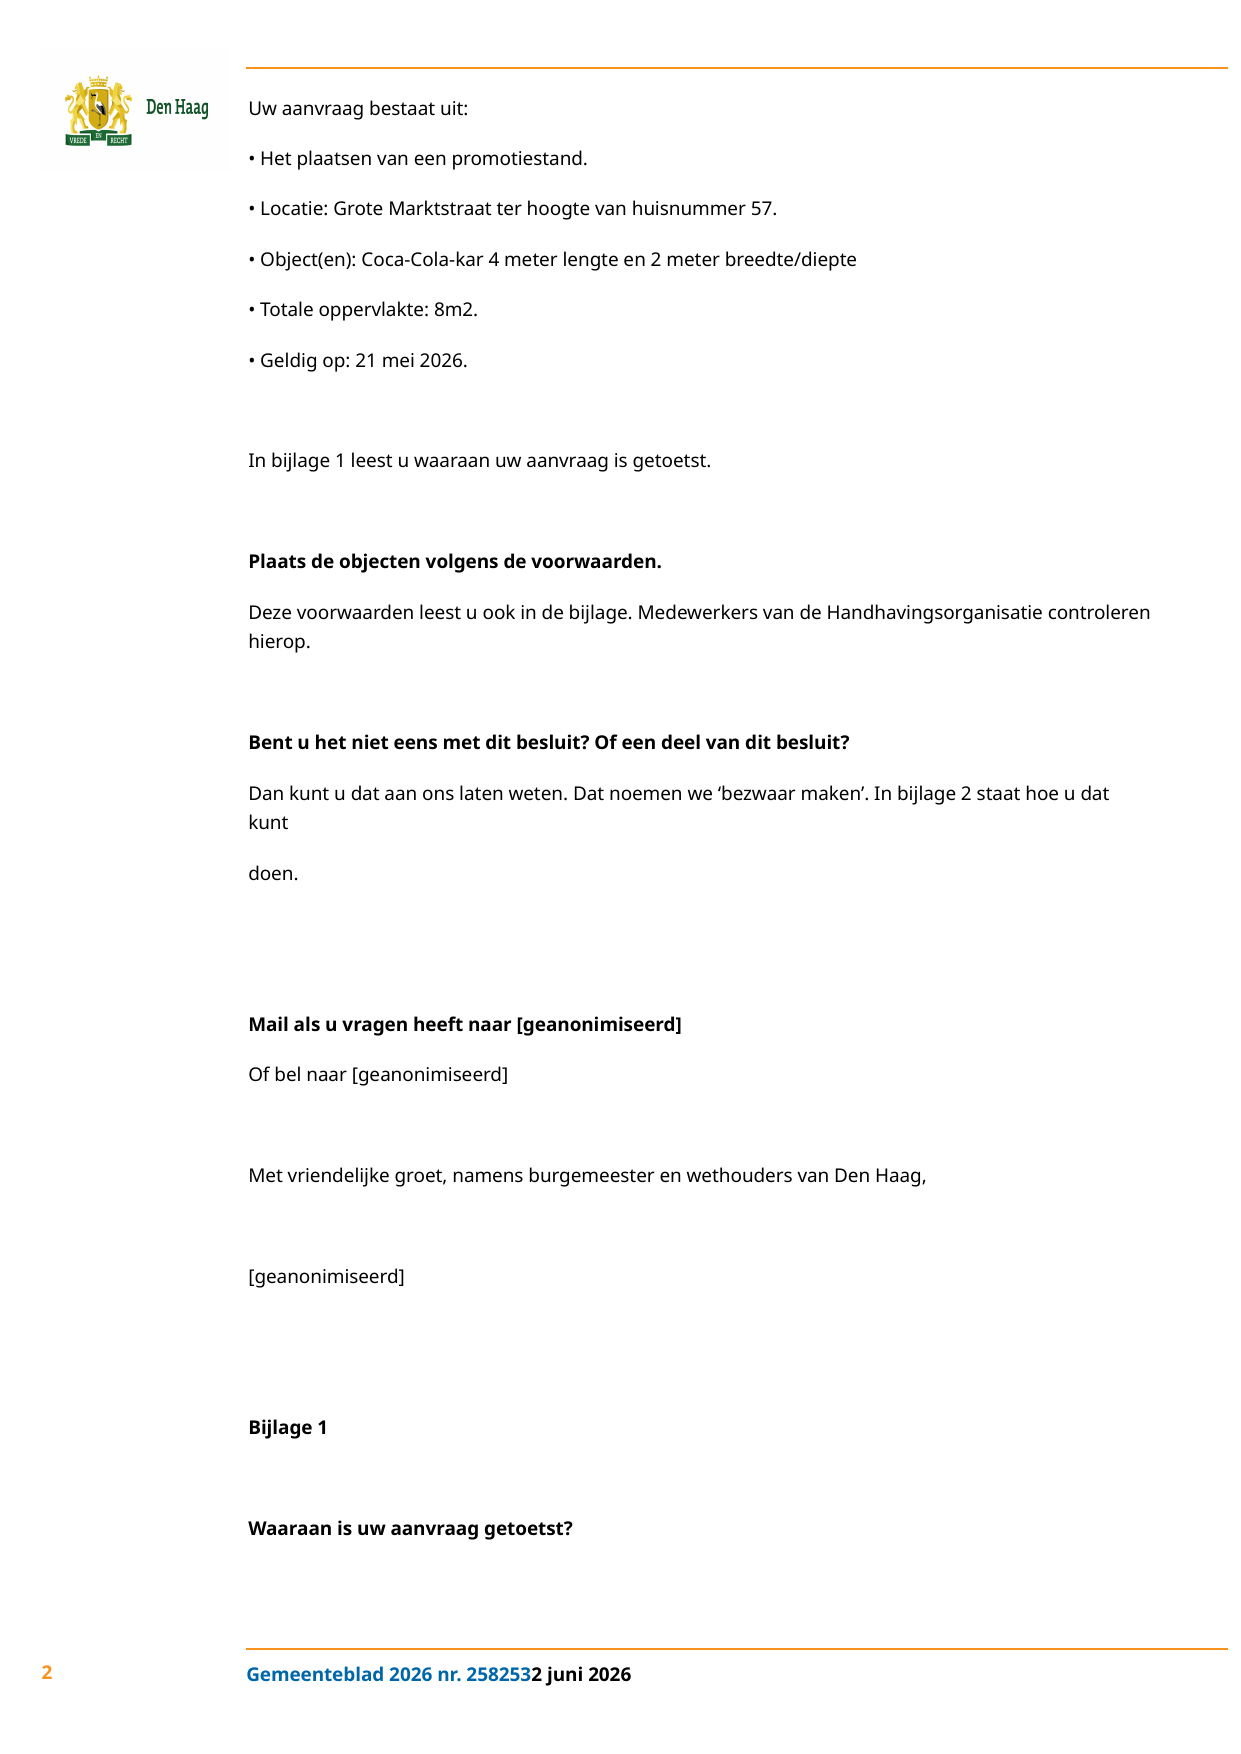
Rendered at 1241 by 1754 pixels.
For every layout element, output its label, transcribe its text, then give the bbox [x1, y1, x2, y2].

picture [41, 47, 231, 172]
text [geanonimiseerd] [248, 1263, 1152, 1289]
text Mail als u vragen heeft naar [geanonimiseerd] [248, 1011, 1152, 1037]
text Uw aanvraag bestaat uit: [248, 95, 1152, 121]
text Met vriendelijke groet, namens burgemeester en wethouders van Den Haag, [248, 1162, 1152, 1188]
text Plaats de objecten volgens de voorwaarden. [248, 548, 1152, 574]
text • Object(en): Coca-Cola-kar 4 meter lengte en 2 meter breedte/diepte [248, 246, 1152, 272]
text • Geldig op: 21 mei 2026. [248, 347, 1152, 373]
text Bijlage 1 [248, 1414, 1152, 1440]
text • Het plaatsen van een promotiestand. [248, 145, 1152, 171]
text • Locatie: Grote Marktstraat ter hoogte van huisnummer 57. [248, 196, 1152, 221]
text Waaraan is uw aanvraag getoetst? [248, 1515, 1152, 1541]
text In bijlage 1 leest u waaraan uw aanvraag is getoetst. [248, 448, 1152, 473]
text Of bel naar [geanonimiseerd] [248, 1061, 1152, 1087]
text doen. [248, 860, 1152, 886]
text Dan kunt u dat aan ons laten weten. Dat noemen we ‘bezwaar maken’. In bijlage 2 staat hoe u dat kunt [248, 780, 1152, 835]
text • Totale oppervlakte: 8m2. [248, 296, 1152, 322]
text Bent u het niet eens met dit besluit? Of een deel van dit besluit? [248, 729, 1152, 755]
text Deze voorwaarden leest u ook in de bijlage. Medewerkers van de Handhavingsorganisatie controleren hierop. [248, 599, 1152, 654]
